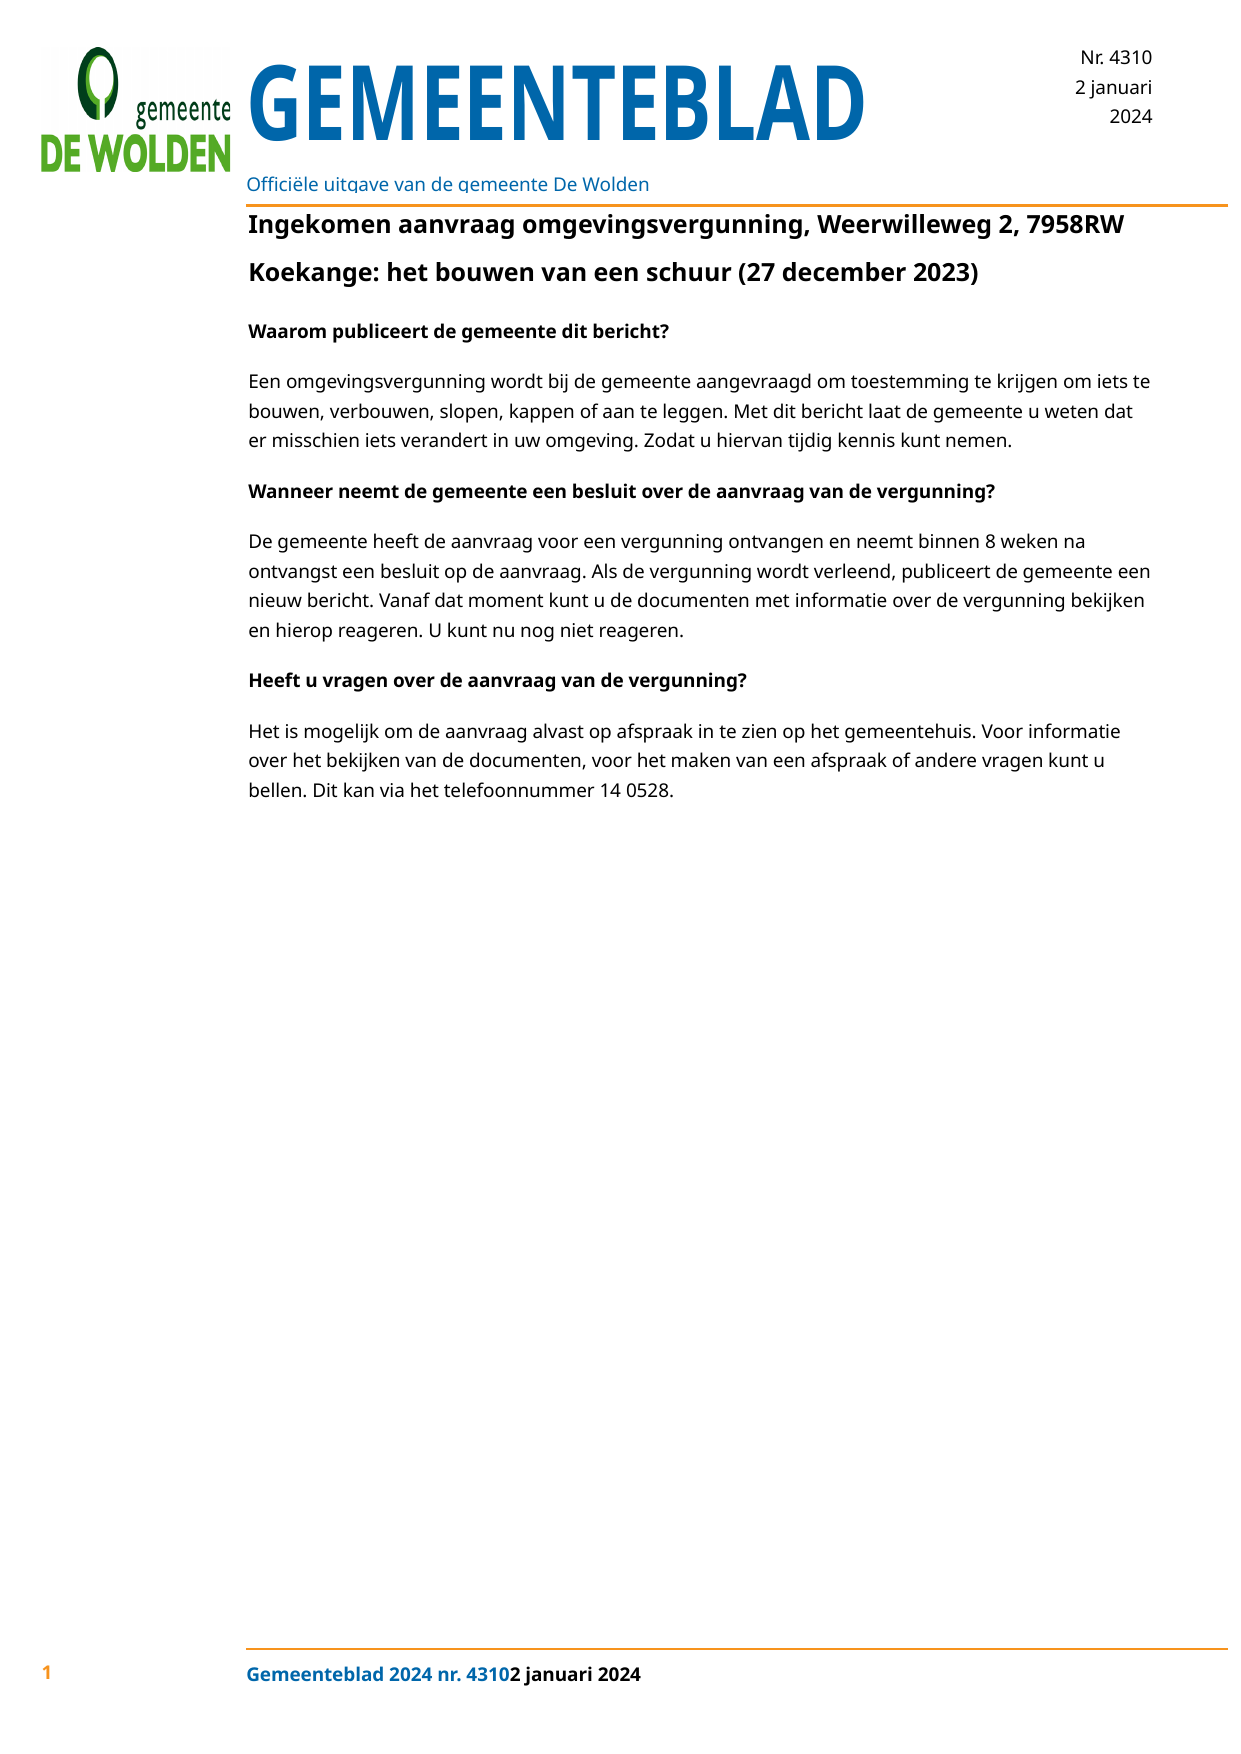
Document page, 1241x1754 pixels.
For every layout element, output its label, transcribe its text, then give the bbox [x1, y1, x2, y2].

text Een omgevingsvergunning wordt bij de gemeente aangevraagd om toestemming te krijgen om iets te bouwen, verbouwen, slopen, kappen of aan te leggen. Met dit bericht laat de gemeente u weten dat er misschien iets verandert in uw omgeving. Zodat u hiervan tijdig kennis kunt nemen. [248, 368, 1152, 453]
text Wanneer neemt de gemeente een besluit over de aanvraag van de vergunning? [248, 478, 1152, 504]
text Heeft u vragen over de aanvraag van de vergunning? [248, 667, 1152, 693]
text Waarom publiceert de gemeente dit bericht? [248, 318, 1152, 344]
text De gemeente heeft de aanvraag voor een vergunning ontvangen en neemt binnen 8 weken na ontvangst een besluit op de aanvraag. Als de vergunning wordt verleend, publiceert de gemeente een nieuw bericht. Vanaf dat moment kunt u de documenten met informatie over de vergunning bekijken en hierop reageren. U kunt nu nog niet reageren. [248, 528, 1152, 643]
text Ingekomen aanvraag omgevingsvergunning, Weerwilleweg 2, 7958RW Koekange: het bouwen van een schuur (27 december 2023) [248, 207, 1152, 288]
text Het is mogelijk om de aanvraag alvast op afspraak in te zien op het gemeentehuis. Voor informatie over het bekijken van de documenten, voor het maken van een afspraak of andere vragen kunt u bellen. Dit kan via het telefoonnummer 14 0528. [248, 718, 1152, 803]
picture [41, 47, 231, 172]
